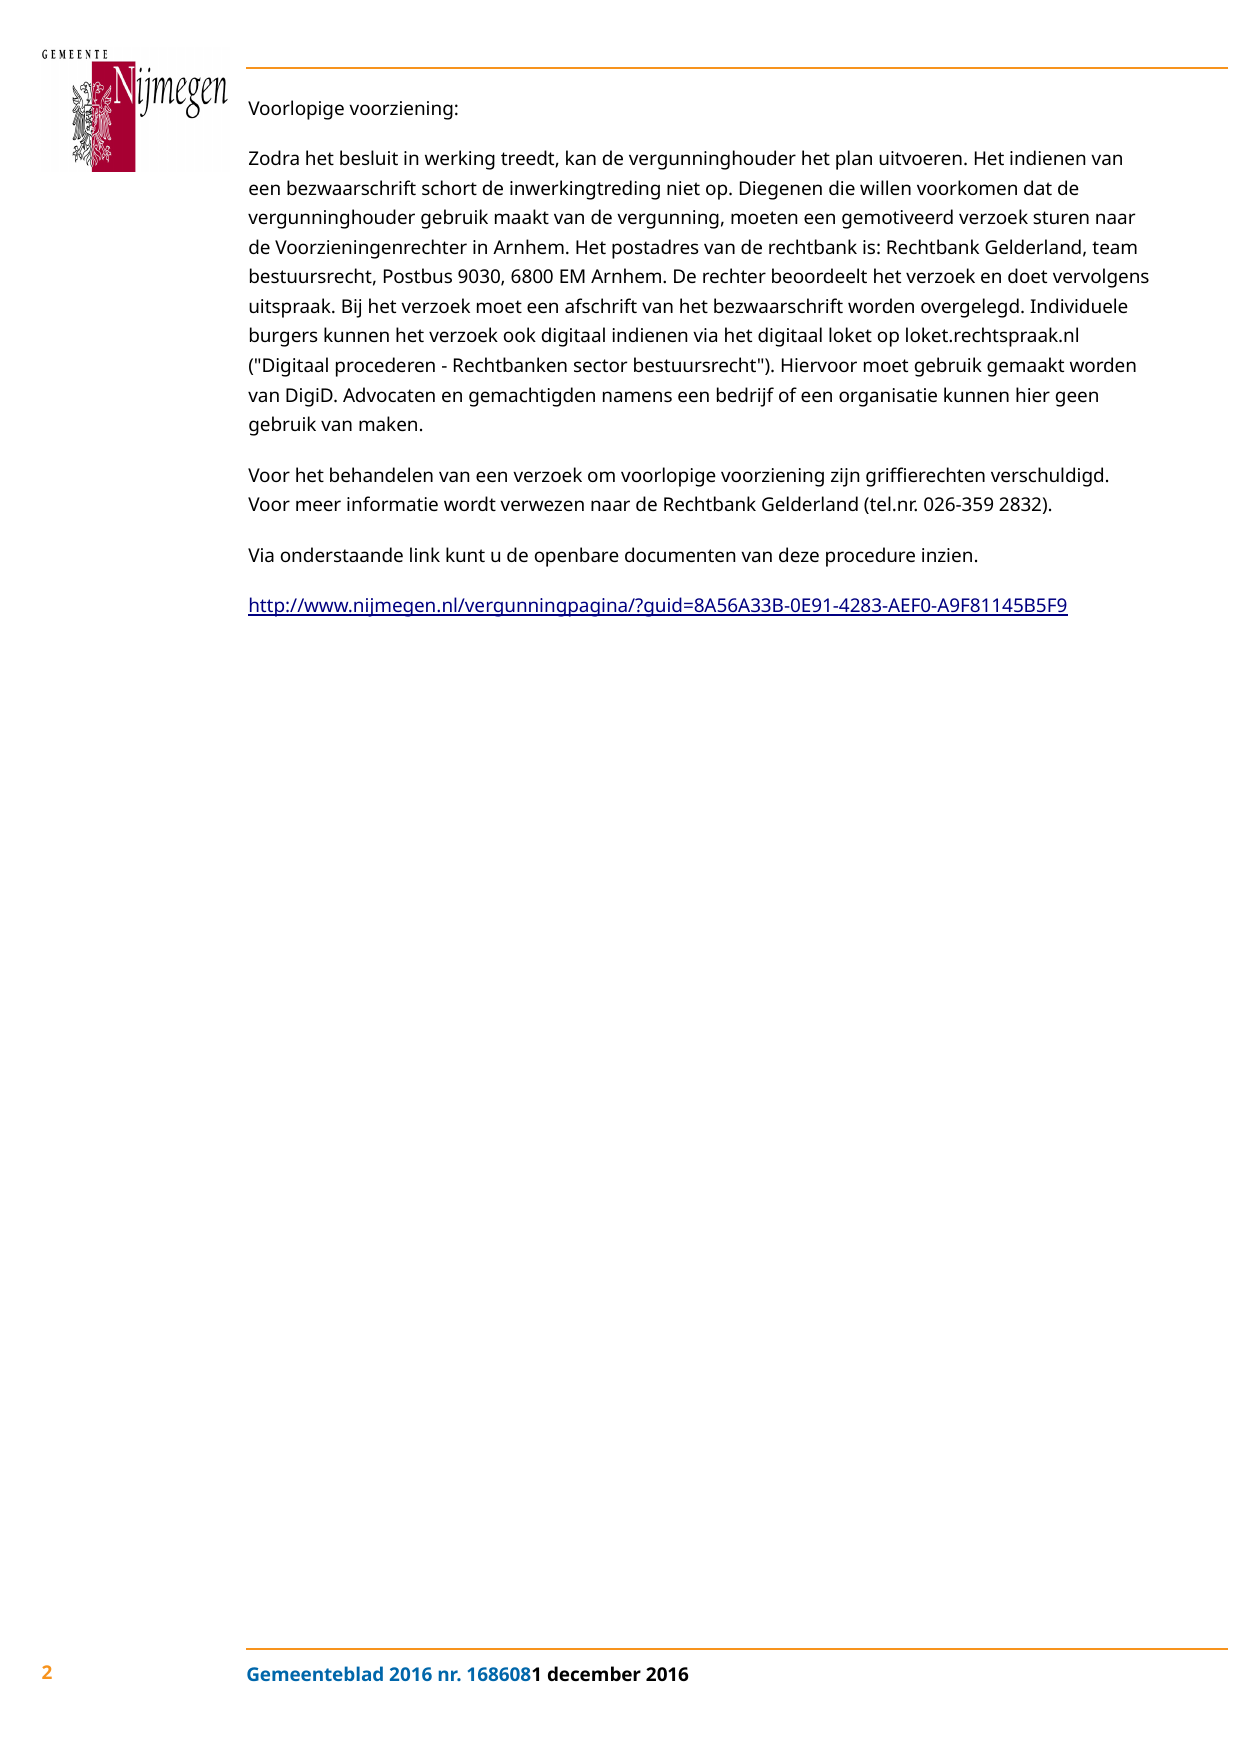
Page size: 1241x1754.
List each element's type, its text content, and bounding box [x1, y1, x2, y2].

text Voorlopige voorziening: [248, 95, 1152, 121]
text Voor het behandelen van een verzoek om voorlopige voorziening zijn griffierechten verschuldigd. Voor meer informatie wordt verwezen naar de Rechtbank Gelderland (tel.nr. 026-359 2832). [248, 462, 1152, 517]
text Via onderstaande link kunt u de openbare documenten van deze procedure inzien. [248, 542, 1152, 568]
text Zodra het besluit in werking treedt, kan de vergunninghouder het plan uitvoeren. Het indienen van een bezwaarschrift schort de inwerkingtreding niet op. Diegenen die willen voorkomen dat de vergunninghouder gebruik maakt van de vergunning, moeten een gemotiveerd verzoek sturen naar de Voorzieningenrechter in Arnhem. Het postadres van de rechtbank is: Rechtbank Gelderland, team bestuursrecht, Postbus 9030, 6800 EM Arnhem. De rechter beoordeelt het verzoek en doet vervolgens uitspraak. Bij het verzoek moet een afschrift van het bezwaarschrift worden overgelegd. Individuele burgers kunnen het verzoek ook digitaal indienen via het digitaal loket op loket.rechtspraak.nl ("Digitaal procederen - Rechtbanken sector bestuursrecht"). Hiervoor moet gebruik gemaakt worden van DigiD. Advocaten en gemachtigden namens een bedrijf of een organisatie kunnen hier geen gebruik van maken. [248, 145, 1152, 437]
text http://www.nijmegen.nl/vergunningpagina/?guid=8A56A33B-0E91-4283-AEF0-A9F81145B5F9 [248, 592, 1152, 618]
picture [41, 47, 231, 172]
